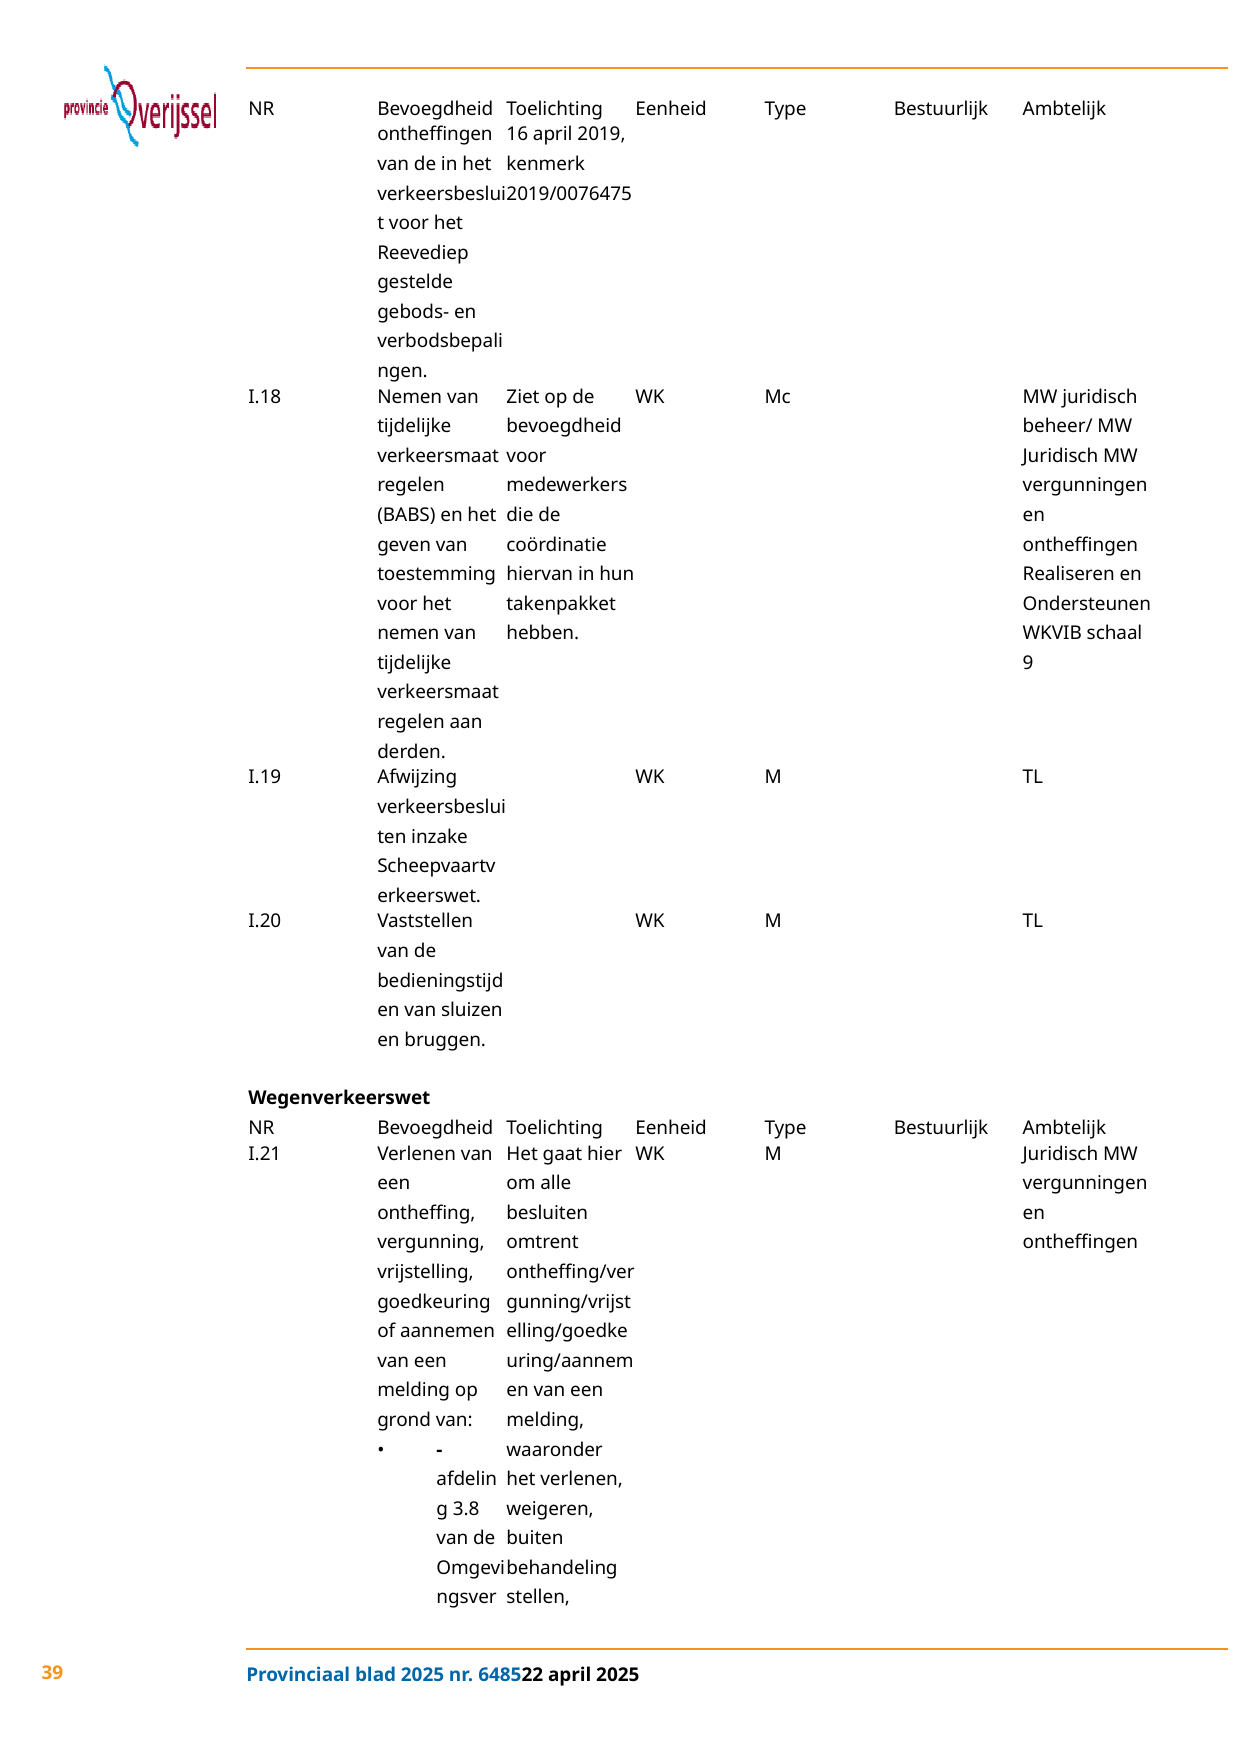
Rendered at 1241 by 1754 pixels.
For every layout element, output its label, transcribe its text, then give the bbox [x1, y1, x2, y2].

table_cell WK [635, 1140, 764, 1609]
table_cell [894, 121, 1022, 383]
table_header Toelichting [506, 1114, 635, 1140]
table_cell Verlenen van een ontheffing, vergunning, vrijstelling, goedkeuring of aannemen van een melding op grond van: - afdeling 3.8 van de Omgevingsver [377, 1140, 506, 1609]
table_cell I.19 [248, 764, 377, 908]
picture [41, 47, 231, 172]
table_cell I.18 [248, 383, 377, 764]
table_cell MW juridisch beheer/ MW Juridisch MW vergunningen en ontheffingen Realiseren en Ondersteunen WKVIB schaal 9 [1023, 383, 1152, 764]
table_cell Juridisch MW vergunningen en ontheffingen [1023, 1140, 1152, 1609]
table_header Ambtelijk [1023, 1114, 1152, 1140]
table_cell I.20 [248, 908, 377, 1052]
table_header Eenheid [635, 1114, 764, 1140]
table_cell Mc [764, 383, 893, 764]
table_header NR [248, 95, 377, 121]
table_header Bestuurlijk [894, 95, 1022, 121]
table_cell WK [635, 383, 764, 764]
table_cell [894, 1140, 1022, 1609]
table_header Bevoegdheid [377, 95, 506, 121]
table_cell [894, 764, 1022, 908]
table_cell M [764, 908, 893, 1052]
table_cell WK [635, 764, 764, 908]
table_cell TL [1023, 908, 1152, 1052]
table_cell Het gaat hier om alle besluiten omtrent ontheffing/vergunning/vrijstelling/goedkeuring/aannemen van een melding, waaronder het verlenen, weigeren, buiten behandeling stellen, [506, 1140, 635, 1609]
table_cell I.21 [248, 1140, 377, 1609]
table_header Type [764, 1114, 893, 1140]
table_cell WK [635, 908, 764, 1052]
table_cell Nemen van tijdelijke verkeersmaatregelen (BABS) en het geven van toestemming voor het nemen van tijdelijke verkeersmaatregelen aan derden. [377, 383, 506, 764]
table_cell M [764, 764, 893, 908]
table_cell [248, 121, 377, 383]
table_header Bestuurlijk [894, 1114, 1022, 1140]
table_cell [1023, 121, 1152, 383]
table_cell TL [1023, 764, 1152, 908]
table_header NR [248, 1114, 377, 1140]
table_cell Vaststellen van de bedieningstijden van sluizen en bruggen. [377, 908, 506, 1052]
table_cell [506, 908, 635, 1052]
table_header Bevoegdheid [377, 1114, 506, 1140]
table_header Type [764, 95, 893, 121]
table_cell ontheffingen van de in het verkeersbesluit voor het Reevediep gestelde gebods- en verbodsbepalingen. [377, 121, 506, 383]
table_cell [764, 121, 893, 383]
table_cell Ziet op de bevoegdheid voor medewerkers die de coördinatie hiervan in hun takenpakket hebben. [506, 383, 635, 764]
table_header Ambtelijk [1023, 95, 1152, 121]
table_header Toelichting [506, 95, 635, 121]
table_cell M [764, 1140, 893, 1609]
table_cell 16 april 2019, kenmerk 2019/0076475 [506, 121, 635, 383]
table_cell [506, 764, 635, 908]
text Wegenverkeerswet [248, 1084, 1152, 1110]
table_cell [894, 908, 1022, 1052]
table_cell [894, 383, 1022, 764]
table_header Eenheid [635, 95, 764, 121]
table_cell [635, 121, 764, 383]
table_cell Afwijzing verkeersbesluiten inzake Scheepvaartverkeerswet. [377, 764, 506, 908]
